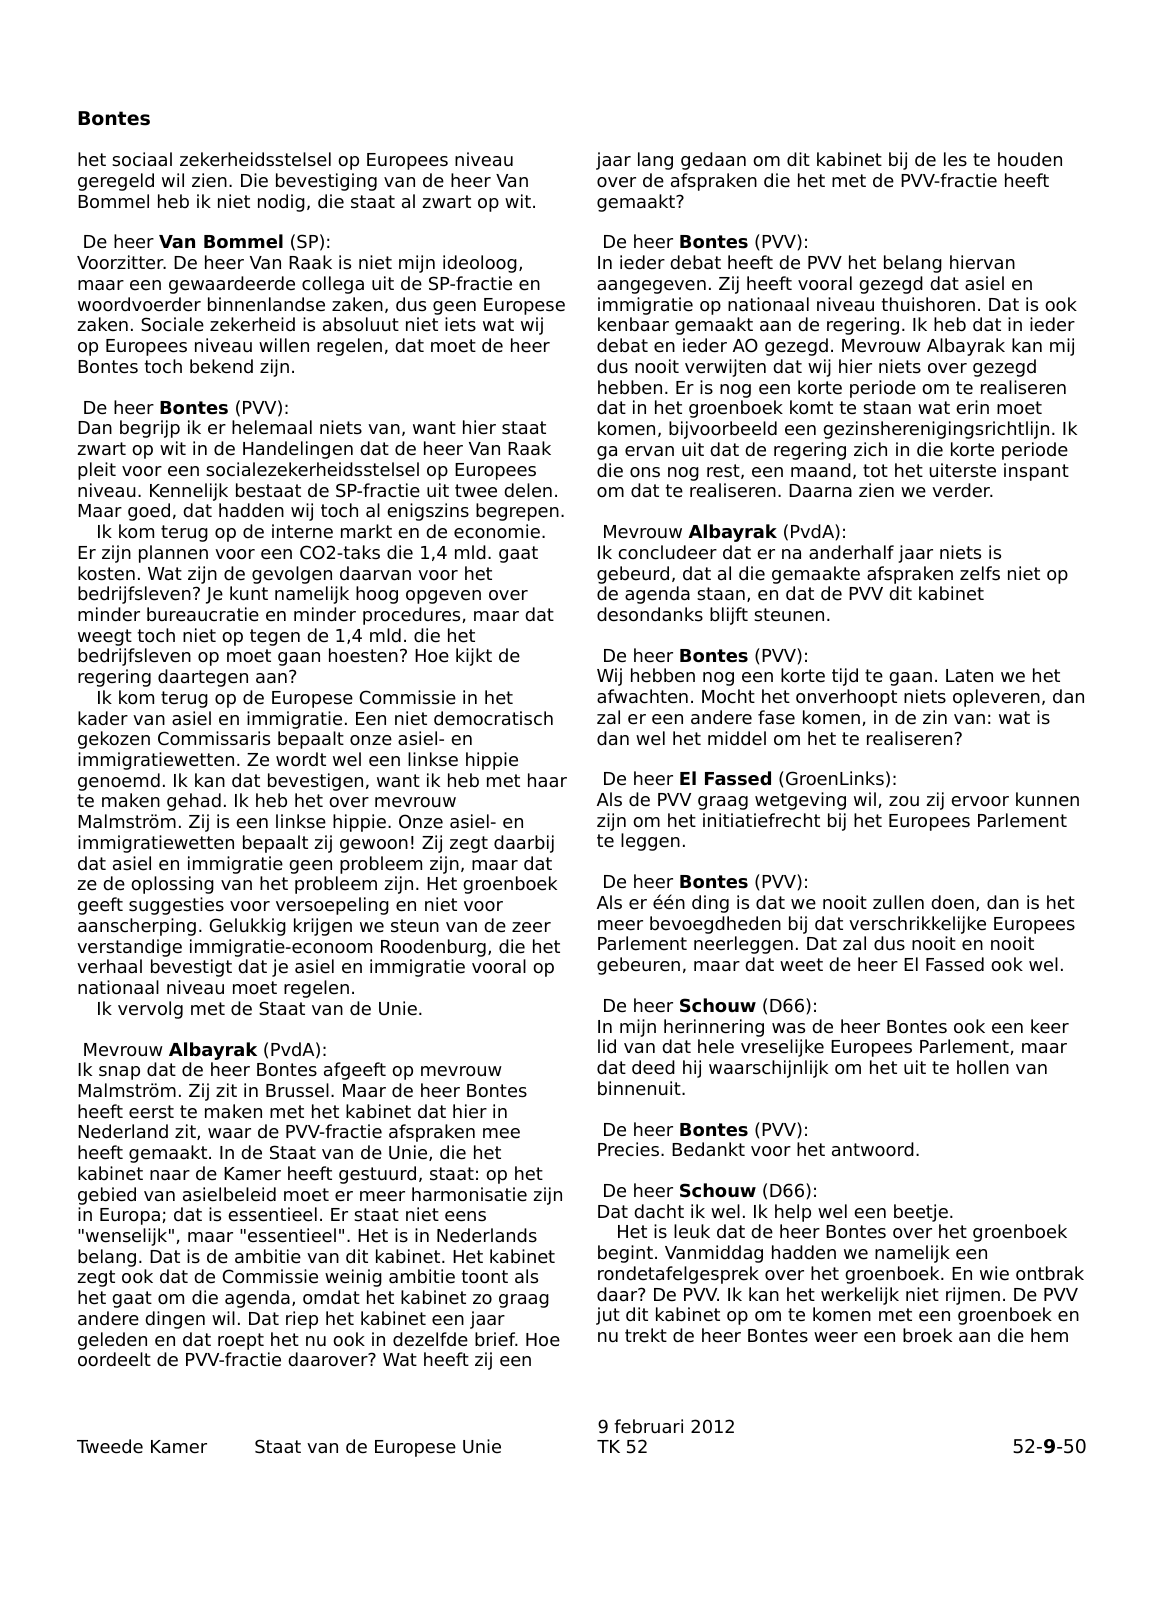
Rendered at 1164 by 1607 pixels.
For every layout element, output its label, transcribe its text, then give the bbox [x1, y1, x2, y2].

text De heer Schouw (D66): [596, 1181, 1087, 1202]
text Ik concludeer dat er na anderhalf jaar niets is gebeurd, dat al die gemaakte afspraken zelfs niet op de agenda staan, en dat de PVV dit kabinet desondanks blijft steunen. [596, 543, 1087, 626]
text Als er één ding is dat we nooit zullen doen, dan is het meer bevoegdheden bij dat verschrikkelijke Europees Parlement neerleggen. Dat zal dus nooit en nooit gebeuren, maar dat weet de heer El Fassed ook wel. [596, 893, 1087, 976]
text De heer Van Bommel (SP): [77, 232, 567, 253]
text De heer Bontes (PVV): [596, 1119, 1087, 1140]
text De heer Schouw (D66): [596, 996, 1087, 1016]
text Dan begrijp ik er helemaal niets van, want hier staat zwart op wit in de Handelingen dat de heer Van Raak pleit voor een socialezekerheidsstelsel op Europees niveau. Kennelijk bestaat de SP-fractie uit twee delen. Maar goed, dat hadden wij toch al enigszins begrepen. [77, 418, 567, 522]
text Ik snap dat de heer Bontes afgeeft op mevrouw Malmström. Zij zit in Brussel. Maar de heer Bontes heeft eerst te maken met het kabinet dat hier in Nederland zit, waar de PVV-fractie afspraken mee heeft gemaakt. In de Staat van de Unie, die het kabinet naar de Kamer heeft gestuurd, staat: op het gebied van asielbeleid moet er meer harmonisatie zijn in Europa; dat is essentieel. Er staat niet eens "wenselijk", maar "essentieel". Het is in Nederlands belang. Dat is de ambitie van dit kabinet. Het kabinet zegt ook dat de Commissie weinig ambitie toont als het gaat om die agenda, omdat het kabinet zo graag andere dingen wil. Dat riep het kabinet een jaar geleden en dat roept het nu ook in dezelfde brief. Hoe oordeelt de PVV-fractie daarover? Wat heeft zij een [77, 1060, 567, 1371]
text Wij hebben nog een korte tijd te gaan. Laten we het afwachten. Mocht het onverhoopt niets opleveren, dan zal er een andere fase komen, in de zin van: wat is dan wel het middel om het te realiseren? [596, 666, 1087, 749]
text jaar lang gedaan om dit kabinet bij de les te houden over de afspraken die het met de PVV-fractie heeft gemaakt? [596, 150, 1087, 212]
text In mijn herinnering was de heer Bontes ook een keer lid van dat hele vreselijke Europees Parlement, maar dat deed hij waarschijnlijk om het uit te hollen van binnenuit. [596, 1016, 1087, 1099]
text Precies. Bedankt voor het antwoord. [596, 1140, 1087, 1161]
text het sociaal zekerheidsstelsel op Europees niveau geregeld wil zien. Die bevestiging van de heer Van Bommel heb ik niet nodig, die staat al zwart op wit. [77, 150, 567, 212]
text Mevrouw Albayrak (PvdA): [596, 522, 1087, 543]
text De heer Bontes (PVV): [77, 397, 567, 418]
text Als de PVV graag wetgeving wil, zou zij ervoor kunnen zijn om het initiatiefrecht bij het Europees Parlement te leggen. [596, 790, 1087, 852]
text Dat dacht ik wel. Ik help wel een beetje. [596, 1202, 1087, 1222]
text De heer El Fassed (GroenLinks): [596, 769, 1087, 790]
text De heer Bontes (PVV): [596, 646, 1087, 666]
text Ik vervolg met de Staat van de Unie. [77, 999, 567, 1019]
text In ieder debat heeft de PVV het belang hiervan aangegeven. Zij heeft vooral gezegd dat asiel en immigratie op nationaal niveau thuishoren. Dat is ook kenbaar gemaakt aan de regering. Ik heb dat in ieder debat en ieder AO gezegd. Mevrouw Albayrak kan mij dus nooit verwijten dat wij hier niets over gezegd hebben. Er is nog een korte periode om te realiseren dat in het groenboek komt te staan wat erin moet komen, bijvoorbeeld een gezinsherenigingsrichtlijn. Ik ga ervan uit dat de regering zich in die korte periode die ons nog rest, een maand, tot het uiterste inspant om dat te realiseren. Daarna zien we verder. [596, 253, 1087, 502]
text Voorzitter. De heer Van Raak is niet mijn ideoloog, maar een gewaardeerde collega uit de SP-fractie en woordvoerder binnenlandse zaken, dus geen Europese zaken. Sociale zekerheid is absoluut niet iets wat wij op Europees niveau willen regelen, dat moet de heer Bontes toch bekend zijn. [77, 253, 567, 377]
text De heer Bontes (PVV): [596, 232, 1087, 253]
text Het is leuk dat de heer Bontes over het groenboek begint. Vanmiddag hadden we namelijk een rondetafelgesprek over het groenboek. En wie ontbrak daar? De PVV. Ik kan het werkelijk niet rijmen. De PVV jut dit kabinet op om te komen met een groenboek en nu trekt de heer Bontes weer een broek aan die hem [596, 1222, 1087, 1347]
text Ik kom terug op de interne markt en de economie. Er zijn plannen voor een CO2-taks die 1,4 mld. gaat kosten. Wat zijn de gevolgen daarvan voor het bedrijfsleven? Je kunt namelijk hoog opgeven over minder bureaucratie en minder procedures, maar dat weegt toch niet op tegen de 1,4 mld. die het bedrijfsleven op moet gaan hoesten? Hoe kijkt de regering daartegen aan? [77, 522, 567, 688]
text De heer Bontes (PVV): [596, 872, 1087, 893]
text Mevrouw Albayrak (PvdA): [77, 1039, 567, 1060]
text Ik kom terug op de Europese Commissie in het kader van asiel en immigratie. Een niet democratisch gekozen Commissaris bepaalt onze asiel- en immigratiewetten. Ze wordt wel een linkse hippie genoemd. Ik kan dat bevestigen, want ik heb met haar te maken gehad. Ik heb het over mevrouw Malmström. Zij is een linkse hippie. Onze asiel- en immigratiewetten bepaalt zij gewoon! Zij zegt daarbij dat asiel en immigratie geen probleem zijn, maar dat ze de oplossing van het probleem zijn. Het groenboek geeft suggesties voor versoepeling en niet voor aanscherping. Gelukkig krijgen we steun van de zeer verstandige immigratie-econoom Roodenburg, die het verhaal bevestigt dat je asiel en immigratie vooral op nationaal niveau moet regelen. [77, 688, 567, 999]
